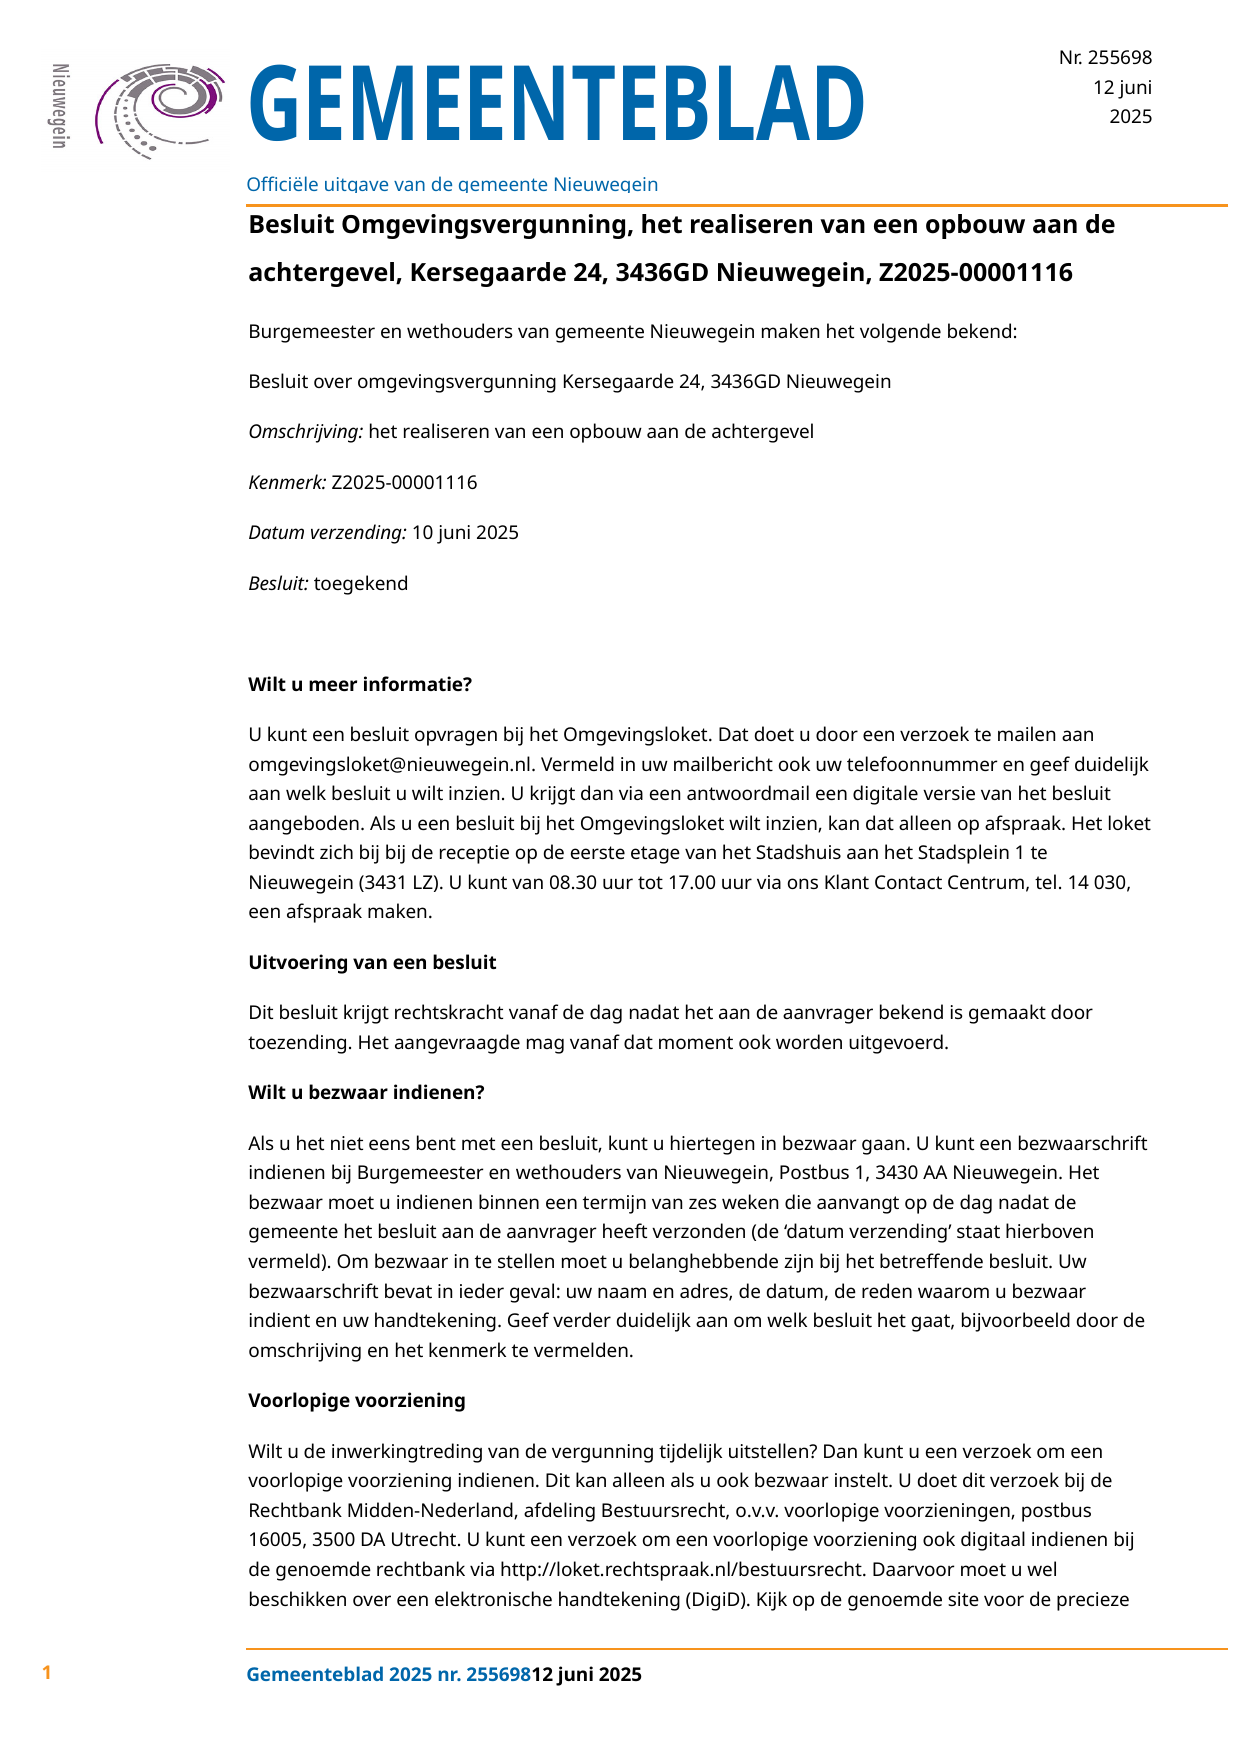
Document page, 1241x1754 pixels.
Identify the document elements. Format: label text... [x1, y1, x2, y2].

text Dit besluit krijgt rechtskracht vanaf de dag nadat het aan de aanvrager bekend is gemaakt door toezending. Het aangevraagde mag vanaf dat moment ook worden uitgevoerd. [248, 999, 1152, 1055]
text Kenmerk: Z2025-00001116 [248, 469, 1152, 495]
text Uitvoering van een besluit [248, 949, 1152, 975]
text Wilt u bezwaar indienen? [248, 1079, 1152, 1105]
text Omschrijving: het realiseren van een opbouw aan de achtergevel [248, 419, 1152, 444]
text Wilt u de inwerkingtreding van de vergunning tijdelijk uitstellen? Dan kunt u een verzoek om een voorlopige voorziening indienen. Dit kan alleen als u ook bezwaar instelt. U doet dit verzoek bij de Rechtbank Midden-Nederland, afdeling Bestuursrecht, o.v.v. voorlopige voorzieningen, postbus 16005, 3500 DA Utrecht. U kunt een verzoek om een voorlopige voorziening ook digitaal indienen bij de genoemde rechtbank via http://loket.rechtspraak.nl/bestuursrecht. Daarvoor moet u wel beschikken over een elektronische handtekening (DigiD). Kijk op de genoemde site voor de precieze [248, 1438, 1152, 1612]
text Als u het niet eens bent met een besluit, kunt u hiertegen in bezwaar gaan. U kunt een bezwaarschrift indienen bij Burgemeester en wethouders van Nieuwegein, Postbus 1, 3430 AA Nieuwegein. Het bezwaar moet u indienen binnen een termijn van zes weken die aanvangt op de dag nadat de gemeente het besluit aan de aanvrager heeft verzonden (de ‘datum verzending’ staat hierboven vermeld). Om bezwaar in te stellen moet u belanghebbende zijn bij het betreffende besluit. Uw bezwaarschrift bevat in ieder geval: uw naam en adres, de datum, de reden waarom u bezwaar indient en uw handtekening. Geef verder duidelijk aan om welk besluit het gaat, bijvoorbeeld door de omschrijving en het kenmerk te vermelden. [248, 1130, 1152, 1363]
text Besluit Omgevingsvergunning, het realiseren van een opbouw aan de achtergevel, Kersegaarde 24, 3436GD Nieuwegein, Z2025-00001116 [248, 207, 1152, 288]
text U kunt een besluit opvragen bij het Omgevingsloket. Dat doet u door een verzoek te mailen aan omgevingsloket@nieuwegein.nl. Vermeld in uw mailbericht ook uw telefoonnummer en geef duidelijk aan welk besluit u wilt inzien. U krijgt dan via een antwoordmail een digitale versie van het besluit aangeboden. Als u een besluit bij het Omgevingsloket wilt inzien, kan dat alleen op afspraak. Het loket bevindt zich bij bij de receptie op de eerste etage van het Stadshuis aan het Stadsplein 1 te Nieuwegein (3431 LZ). U kunt van 08.30 uur tot 17.00 uur via ons Klant Contact Centrum, tel. 14 030, een afspraak maken. [248, 721, 1152, 924]
text Datum verzending: 10 juni 2025 [248, 519, 1152, 545]
text Wilt u meer informatie? [248, 671, 1152, 697]
picture [41, 47, 231, 172]
text Voorlopige voorziening [248, 1387, 1152, 1413]
text Besluit: toegekend [248, 570, 1152, 596]
text Besluit over omgevingsvergunning Kersegaarde 24, 3436GD Nieuwegein [248, 368, 1152, 394]
text Burgemeester en wethouders van gemeente Nieuwegein maken het volgende bekend: [248, 318, 1152, 344]
